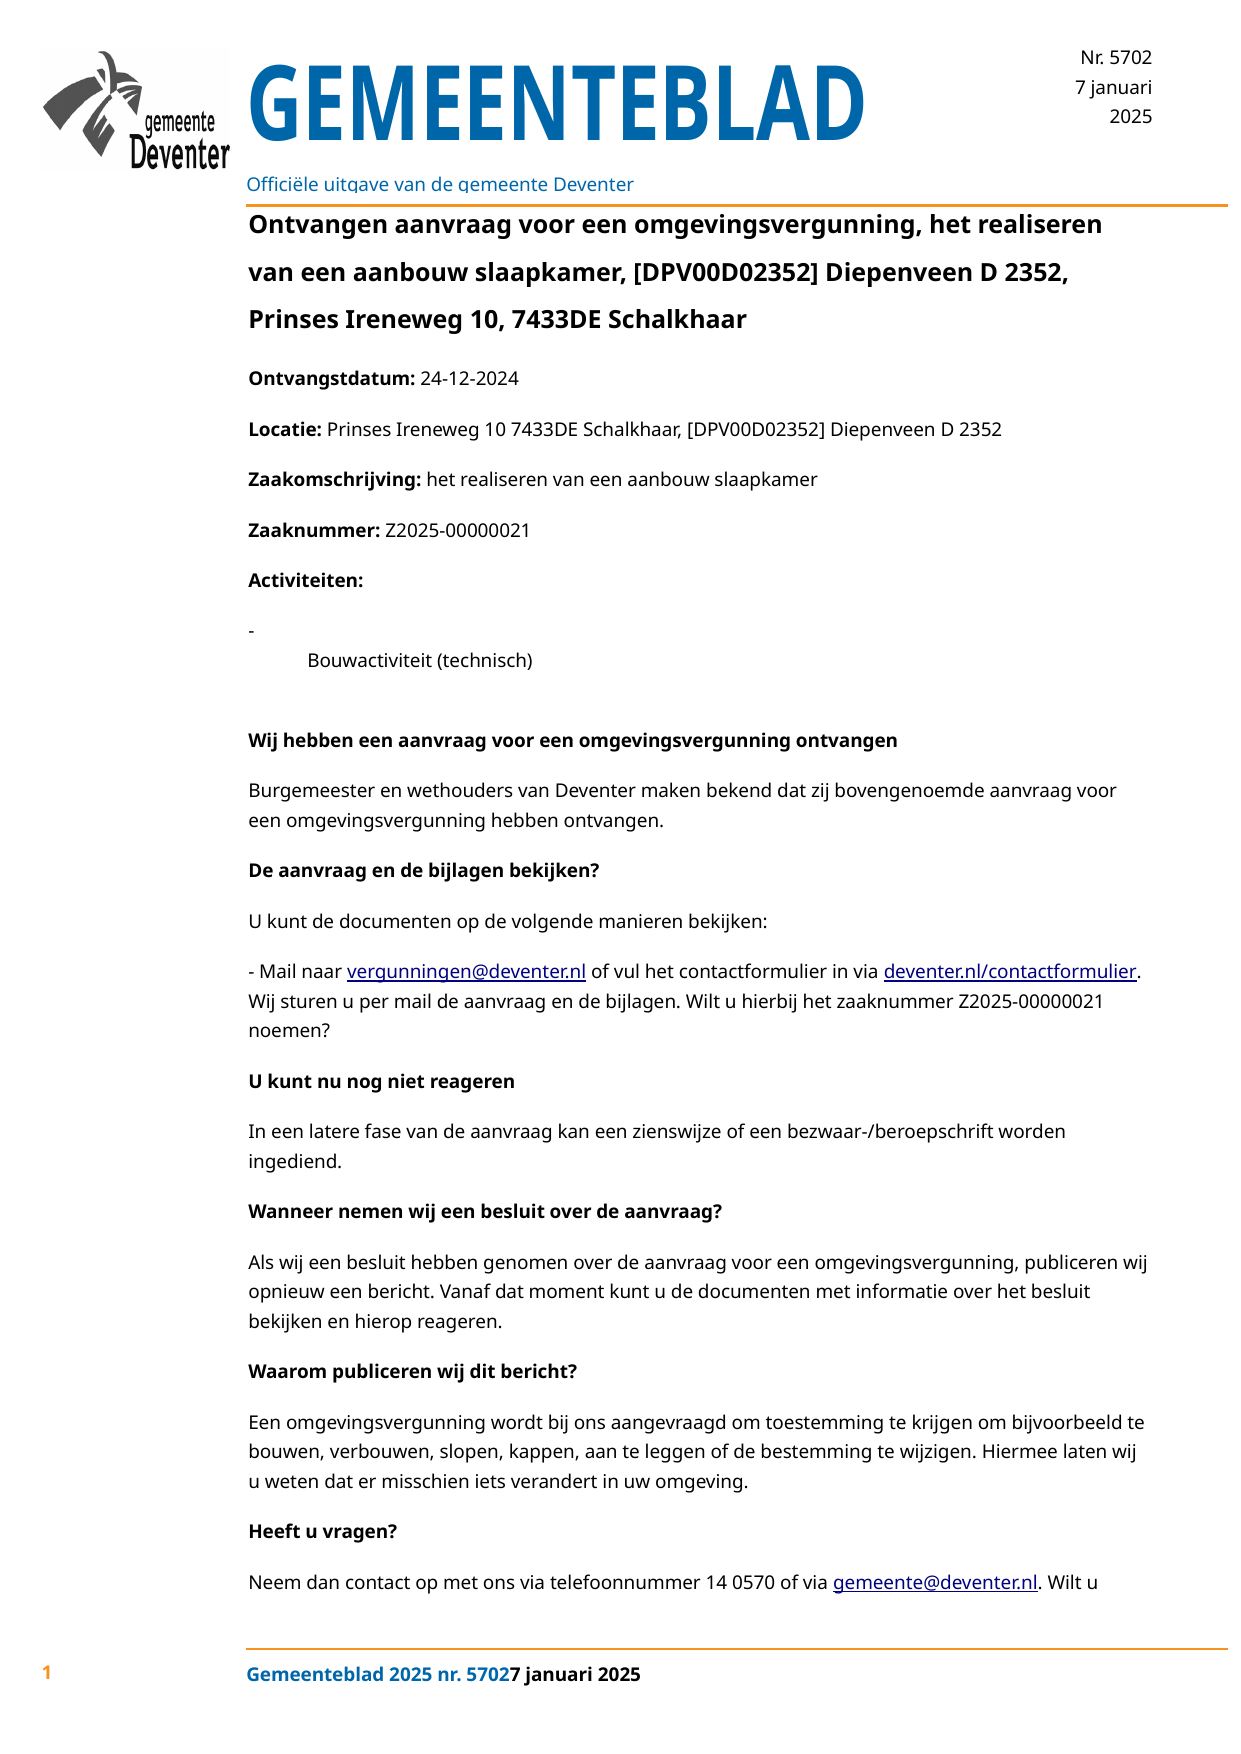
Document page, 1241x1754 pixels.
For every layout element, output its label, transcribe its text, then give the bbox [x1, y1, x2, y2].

text Activiteiten: [248, 567, 1152, 593]
text Burgemeester en wethouders van Deventer maken bekend dat zij bovengenoemde aanvraag voor een omgevingsvergunning hebben ontvangen. [248, 778, 1152, 833]
text Een omgevingsvergunning wordt bij ons aangevraagd om toestemming te krijgen om bijvoorbeeld te bouwen, verbouwen, slopen, kappen, aan te leggen of de bestemming te wijzigen. Hiermee laten wij u weten dat er misschien iets verandert in uw omgeving. [248, 1409, 1152, 1494]
text Zaaknummer: Z2025-00000021 [248, 517, 1152, 542]
text Ontvangstdatum: 24-12-2024 [248, 366, 1152, 391]
text Waarom publiceren wij dit bericht? [248, 1358, 1152, 1384]
text Heeft u vragen? [248, 1518, 1152, 1544]
text Zaakomschrijving: het realiseren van een aanbouw slaapkamer [248, 466, 1152, 492]
text U kunt nu nog niet reageren [248, 1068, 1152, 1094]
text Wij hebben een aanvraag voor een omgevingsvergunning ontvangen [248, 727, 1152, 753]
list Bouwactiviteit (technisch) [248, 647, 1152, 673]
text Wanneer nemen wij een besluit over de aanvraag? [248, 1198, 1152, 1224]
text Als wij een besluit hebben genomen over de aanvraag voor een omgevingsvergunning, publiceren wij opnieuw een bericht. Vanaf dat moment kunt u de documenten met informatie over het besluit bekijken en hierop reageren. [248, 1249, 1152, 1334]
text Locatie: Prinses Ireneweg 10 7433DE Schalkhaar, [DPV00D02352] Diepenveen D 2352 [248, 416, 1152, 442]
text - Mail naar vergunningen@deventer.nl of vul het contactformulier in via deventer.nl/contactformulier. Wij sturen u per mail de aanvraag en de bijlagen. Wilt u hierbij het zaaknummer Z2025-00000021 noemen? [248, 958, 1152, 1043]
text Ontvangen aanvraag voor een omgevingsvergunning, het realiseren van een aanbouw slaapkamer, [DPV00D02352] Diepenveen D 2352, Prinses Ireneweg 10, 7433DE Schalkhaar [248, 207, 1152, 336]
text Neem dan contact op met ons via telefoonnummer 14 0570 of via gemeente@deventer.nl. Wilt u [248, 1569, 1152, 1594]
text De aanvraag en de bijlagen bekijken? [248, 858, 1152, 883]
picture [41, 47, 231, 172]
text U kunt de documenten op de volgende manieren bekijken: [248, 908, 1152, 934]
text In een latere fase van de aanvraag kan een zienswijze of een bezwaar-/beroepschrift worden ingediend. [248, 1118, 1152, 1174]
